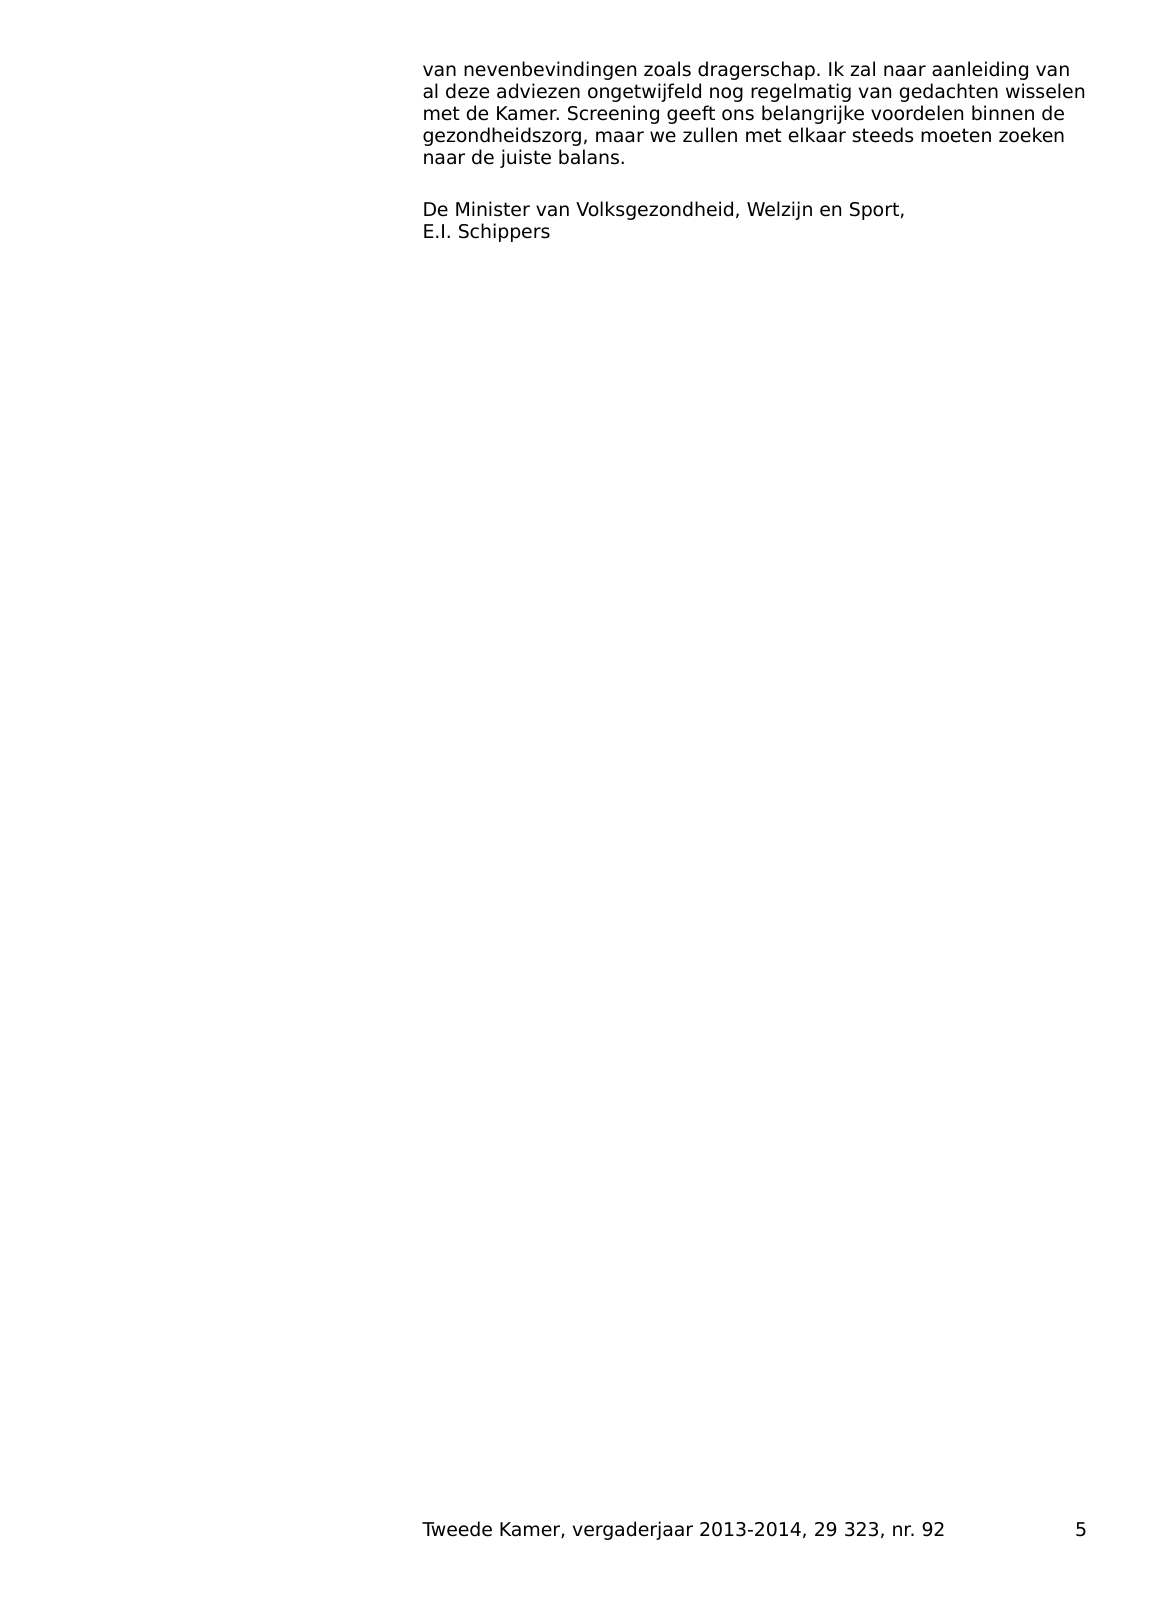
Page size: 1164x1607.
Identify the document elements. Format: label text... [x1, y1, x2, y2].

text van nevenbevindingen zoals dragerschap. Ik zal naar aanleiding van al deze adviezen ongetwijfeld nog regelmatig van gedachten wisselen met de Kamer. Screening geeft ons belangrijke voordelen binnen de gezondheidszorg, maar we zullen met elkaar steeds moeten zoeken naar de juiste balans. [422, 59, 1087, 169]
text De Minister van Volksgezondheid, Welzijn en Sport, E.I. Schippers [422, 199, 1087, 243]
